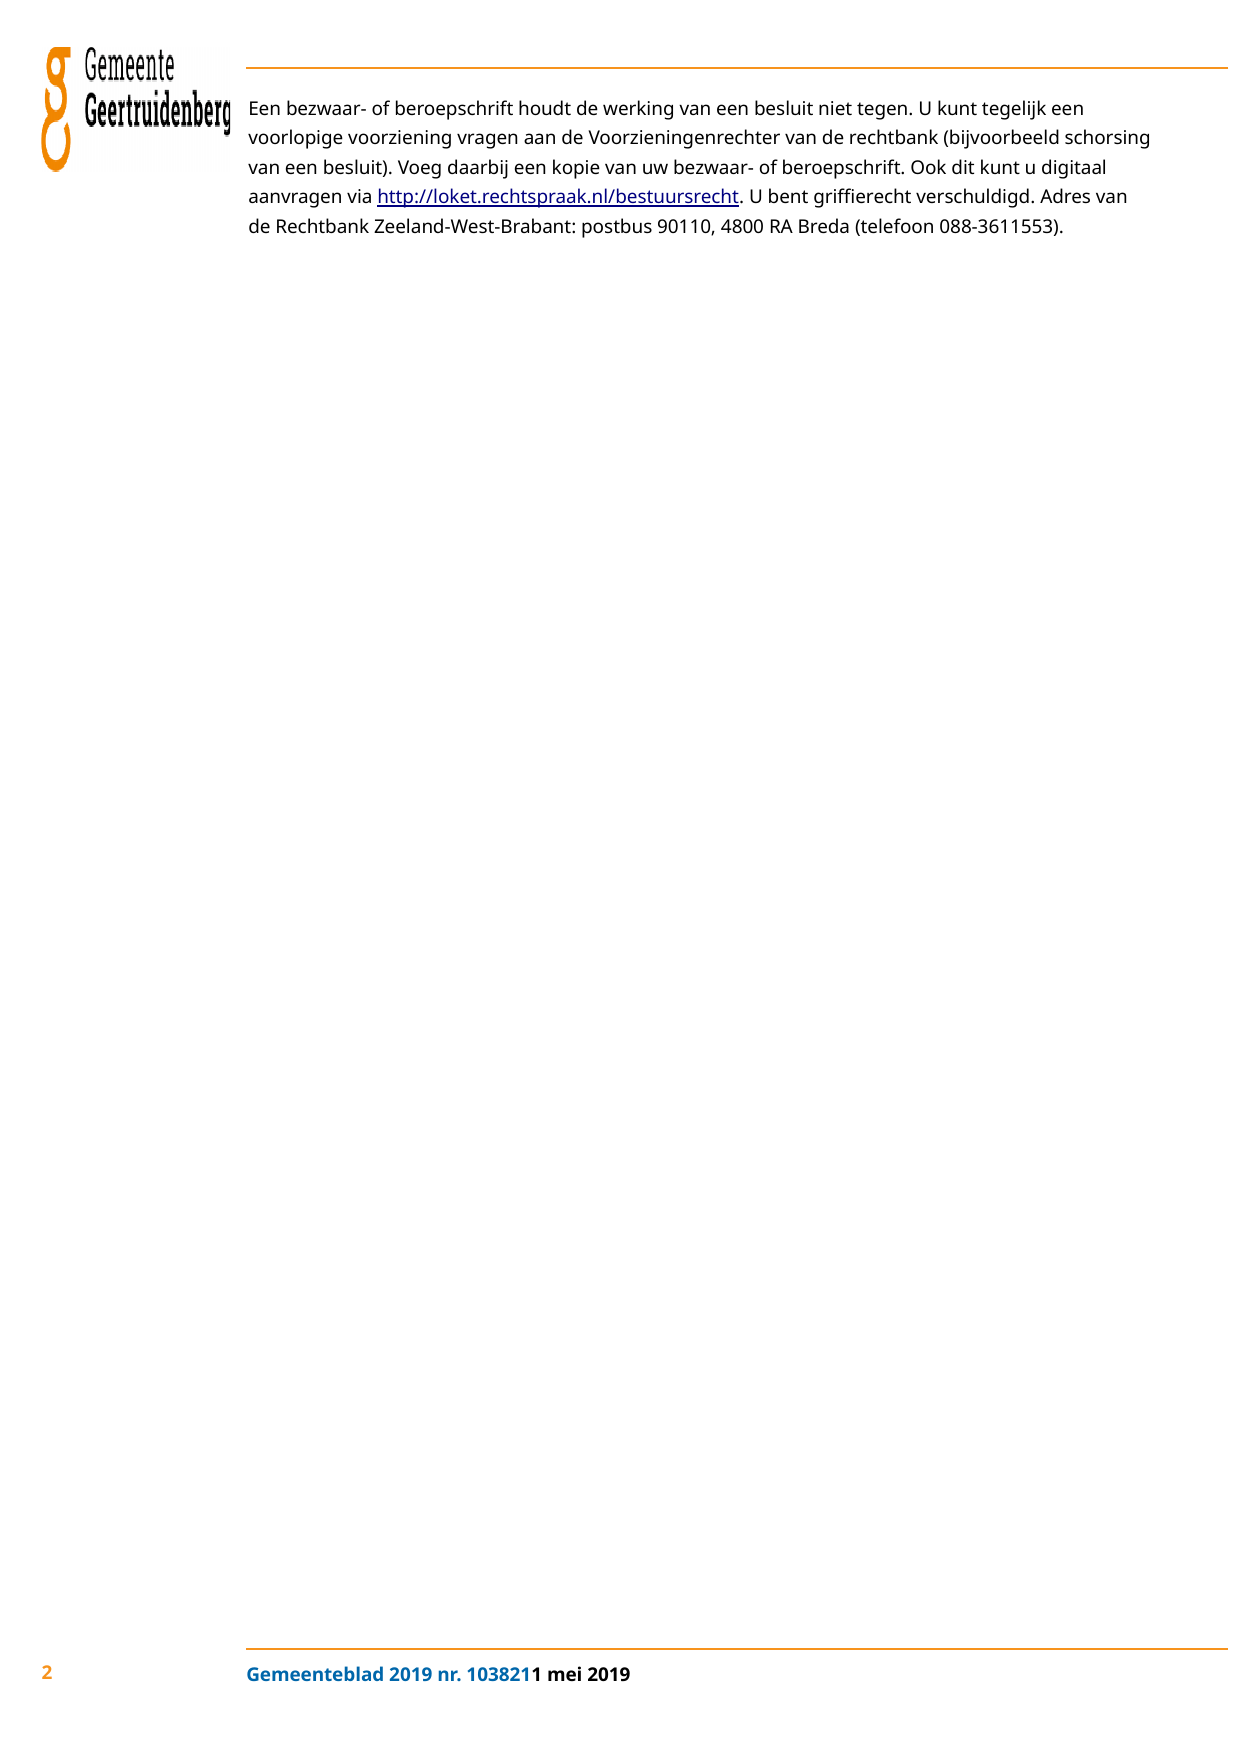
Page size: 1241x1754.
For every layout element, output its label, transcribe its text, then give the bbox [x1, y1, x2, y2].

text Een bezwaar- of beroepschrift houdt de werking van een besluit niet tegen. U kunt tegelijk een voorlopige voorziening vragen aan de Voorzieningenrechter van de rechtbank (bijvoorbeeld schorsing van een besluit). Voeg daarbij een kopie van uw bezwaar- of beroepschrift. Ook dit kunt u digitaal aanvragen via http://loket.rechtspraak.nl/bestuursrecht. U bent griffierecht verschuldigd. Adres van de Rechtbank Zeeland-West-Brabant: postbus 90110, 4800 RA Breda (telefoon 088-3611553). [248, 95, 1152, 239]
picture [41, 47, 231, 172]
